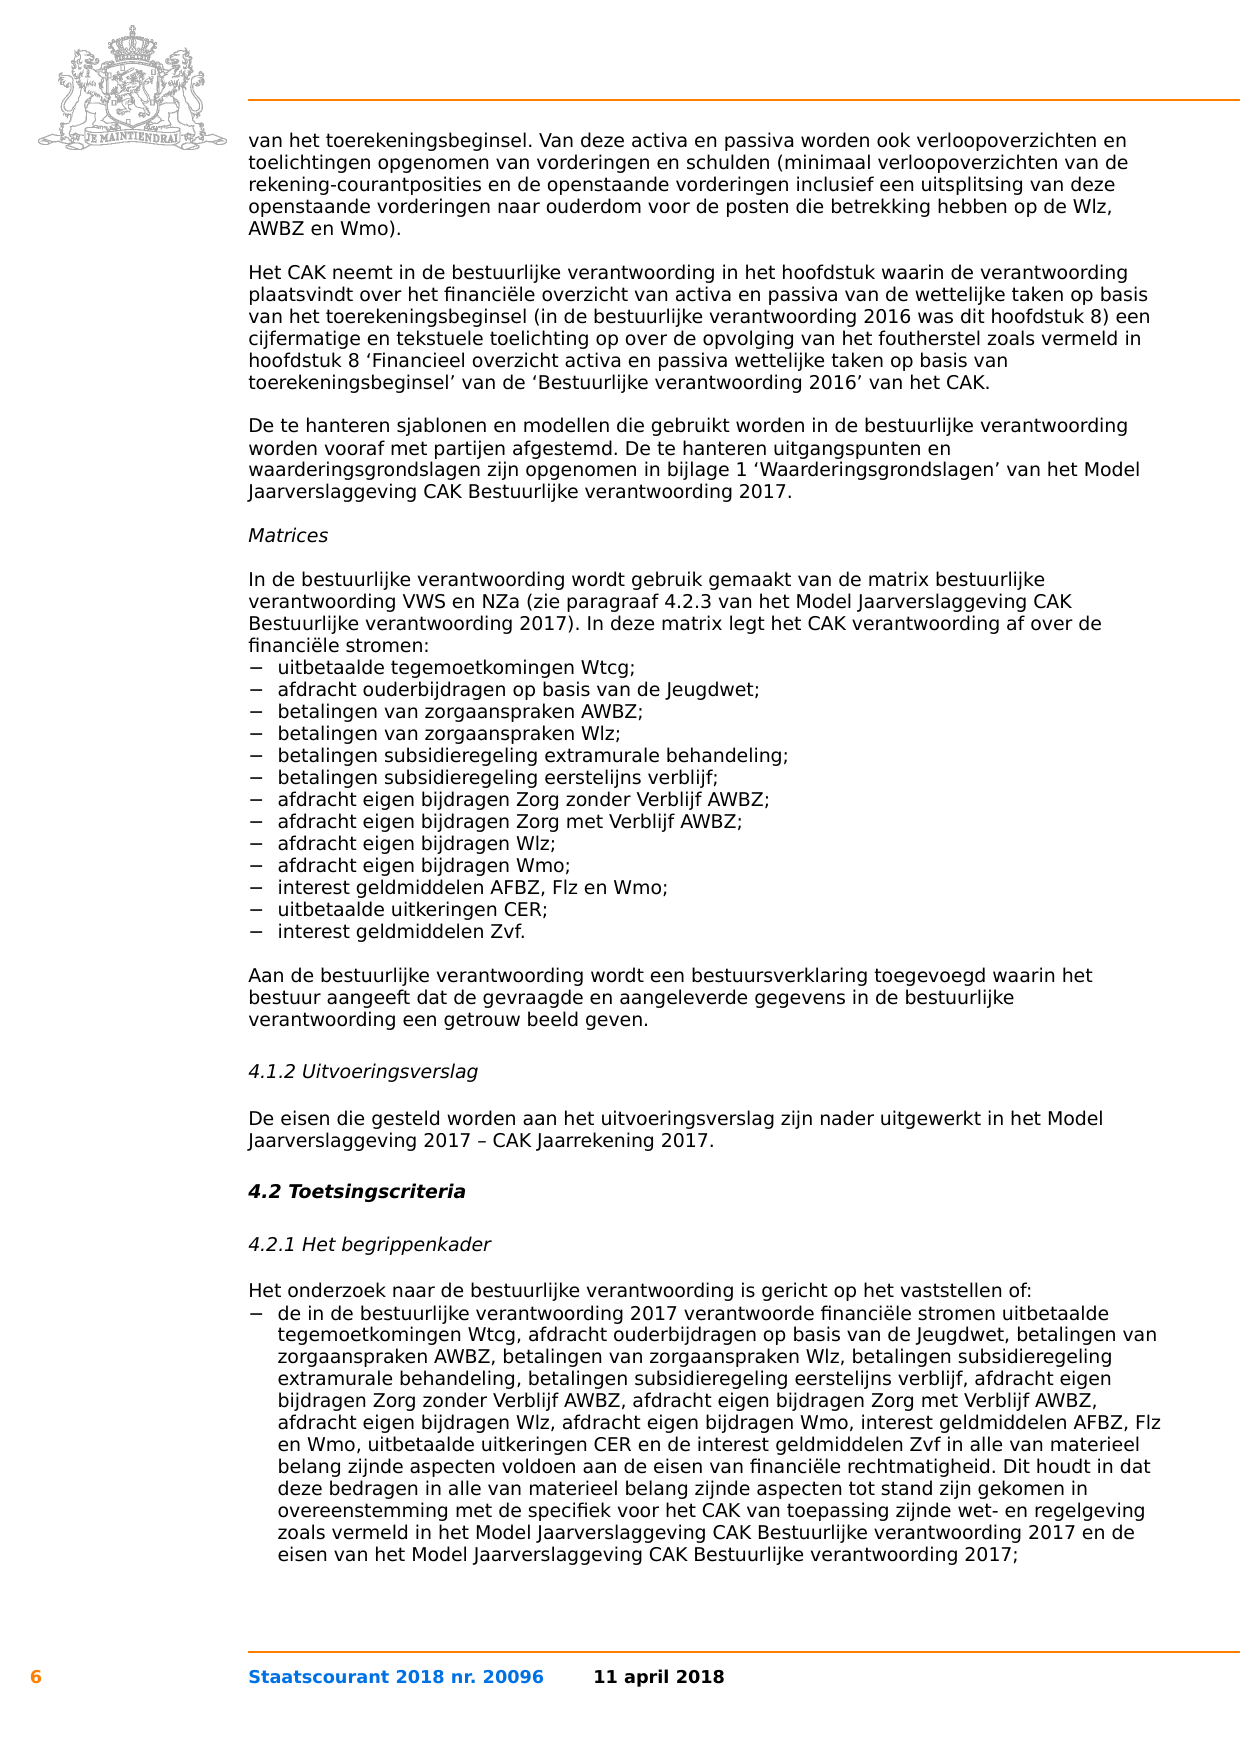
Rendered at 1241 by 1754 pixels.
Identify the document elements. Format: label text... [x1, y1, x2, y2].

subtitle 4.1.2 Uitvoeringsverslag [248, 1061, 1163, 1082]
text − betalingen van zorgaanspraken AWBZ; [248, 701, 1163, 723]
text Het onderzoek naar de bestuurlijke verantwoording is gericht op het vaststellen of: [248, 1280, 1163, 1302]
text − betalingen van zorgaanspraken Wlz; [248, 723, 1163, 745]
text − afdracht eigen bijdragen Wlz; [248, 833, 1163, 855]
subtitle Matrices [248, 525, 1163, 547]
text − afdracht eigen bijdragen Zorg met Verblijf AWBZ; [248, 811, 1163, 833]
text − betalingen subsidieregeling extramurale behandeling; [248, 745, 1163, 767]
subtitle 4.2 Toetsingscriteria [248, 1181, 1163, 1203]
text Aan de bestuurlijke verantwoording wordt een bestuursverklaring toegevoegd waarin het bestuur aangeeft dat de gevraagde en aangeleverde gegevens in de bestuurlijke verantwoording een getrouw beeld geven. [248, 964, 1163, 1031]
text − interest geldmiddelen AFBZ, Flz en Wmo; [248, 877, 1163, 899]
text − betalingen subsidieregeling eerstelijns verblijf; [248, 767, 1163, 789]
text van het toerekeningsbeginsel. Van deze activa en passiva worden ook verloopoverzichten en toelichtingen opgenomen van vorderingen en schulden (minimaal verloopoverzichten van de rekening-courantposities en de openstaande vorderingen inclusief een uitsplitsing van deze openstaande vorderingen naar ouderdom voor de posten die betrekking hebben op de Wlz, AWBZ en Wmo). [248, 130, 1163, 240]
text − afdracht ouderbijdragen op basis van de Jeugdwet; [248, 679, 1163, 701]
text De eisen die gesteld worden aan het uitvoeringsverslag zijn nader uitgewerkt in het Model Jaarverslaggeving 2017 – CAK Jaarrekening 2017. [248, 1107, 1163, 1151]
text − uitbetaalde tegemoetkomingen Wtcg; [248, 657, 1163, 679]
text In de bestuurlijke verantwoording wordt gebruik gemaakt van de matrix bestuurlijke verantwoording VWS en NZa (zie paragraaf 4.2.3 van het Model Jaarverslaggeving CAK Bestuurlijke verantwoording 2017). In deze matrix legt het CAK verantwoording af over de financiële stromen: [248, 569, 1163, 657]
text Het CAK neemt in de bestuurlijke verantwoording in het hoofdstuk waarin de verantwoording plaatsvindt over het financiële overzicht van activa en passiva van de wettelijke taken op basis van het toerekeningsbeginsel (in de bestuurlijke verantwoording 2016 was dit hoofdstuk 8) een cijfermatige en tekstuele toelichting op over de opvolging van het foutherstel zoals vermeld in hoofdstuk 8 ‘Financieel overzicht activa en passiva wettelijke taken op basis van toerekeningsbeginsel’ van de ‘Bestuurlijke verantwoording 2016’ van het CAK. [248, 262, 1163, 393]
text − interest geldmiddelen Zvf. [248, 921, 1163, 943]
text − afdracht eigen bijdragen Zorg zonder Verblijf AWBZ; [248, 789, 1163, 811]
text De te hanteren sjablonen en modellen die gebruikt worden in de bestuurlijke verantwoording worden vooraf met partijen afgestemd. De te hanteren uitgangspunten en waarderingsgrondslagen zijn opgenomen in bijlage 1 ‘Waarderingsgrondslagen’ van het Model Jaarverslaggeving CAK Bestuurlijke verantwoording 2017. [248, 415, 1163, 503]
subtitle 4.2.1 Het begrippenkader [248, 1233, 1163, 1255]
picture [38, 25, 227, 150]
text − afdracht eigen bijdragen Wmo; [248, 855, 1163, 877]
text − uitbetaalde uitkeringen CER; [248, 899, 1163, 921]
text − de in de bestuurlijke verantwoording 2017 verantwoorde financiële stromen uitbetaalde tegemoetkomingen Wtcg, afdracht ouderbijdragen op basis van de Jeugdwet, betalingen van zorgaanspraken AWBZ, betalingen van zorgaanspraken Wlz, betalingen subsidieregeling extramurale behandeling, betalingen subsidieregeling eerstelijns verblijf, afdracht eigen bijdragen Zorg zonder Verblijf AWBZ, afdracht eigen bijdragen Zorg met Verblijf AWBZ, afdracht eigen bijdragen Wlz, afdracht eigen bijdragen Wmo, interest geldmiddelen AFBZ, Flz en Wmo, uitbetaalde uitkeringen CER en de interest geldmiddelen Zvf in alle van materieel belang zijnde aspecten voldoen aan de eisen van financiële rechtmatigheid. Dit houdt in dat deze bedragen in alle van materieel belang zijnde aspecten tot stand zijn gekomen in overeenstemming met de specifiek voor het CAK van toepassing zijnde wet- en regelgeving zoals vermeld in het Model Jaarverslaggeving CAK Bestuurlijke verantwoording 2017 en de eisen van het Model Jaarverslaggeving CAK Bestuurlijke verantwoording 2017; [248, 1302, 1163, 1566]
